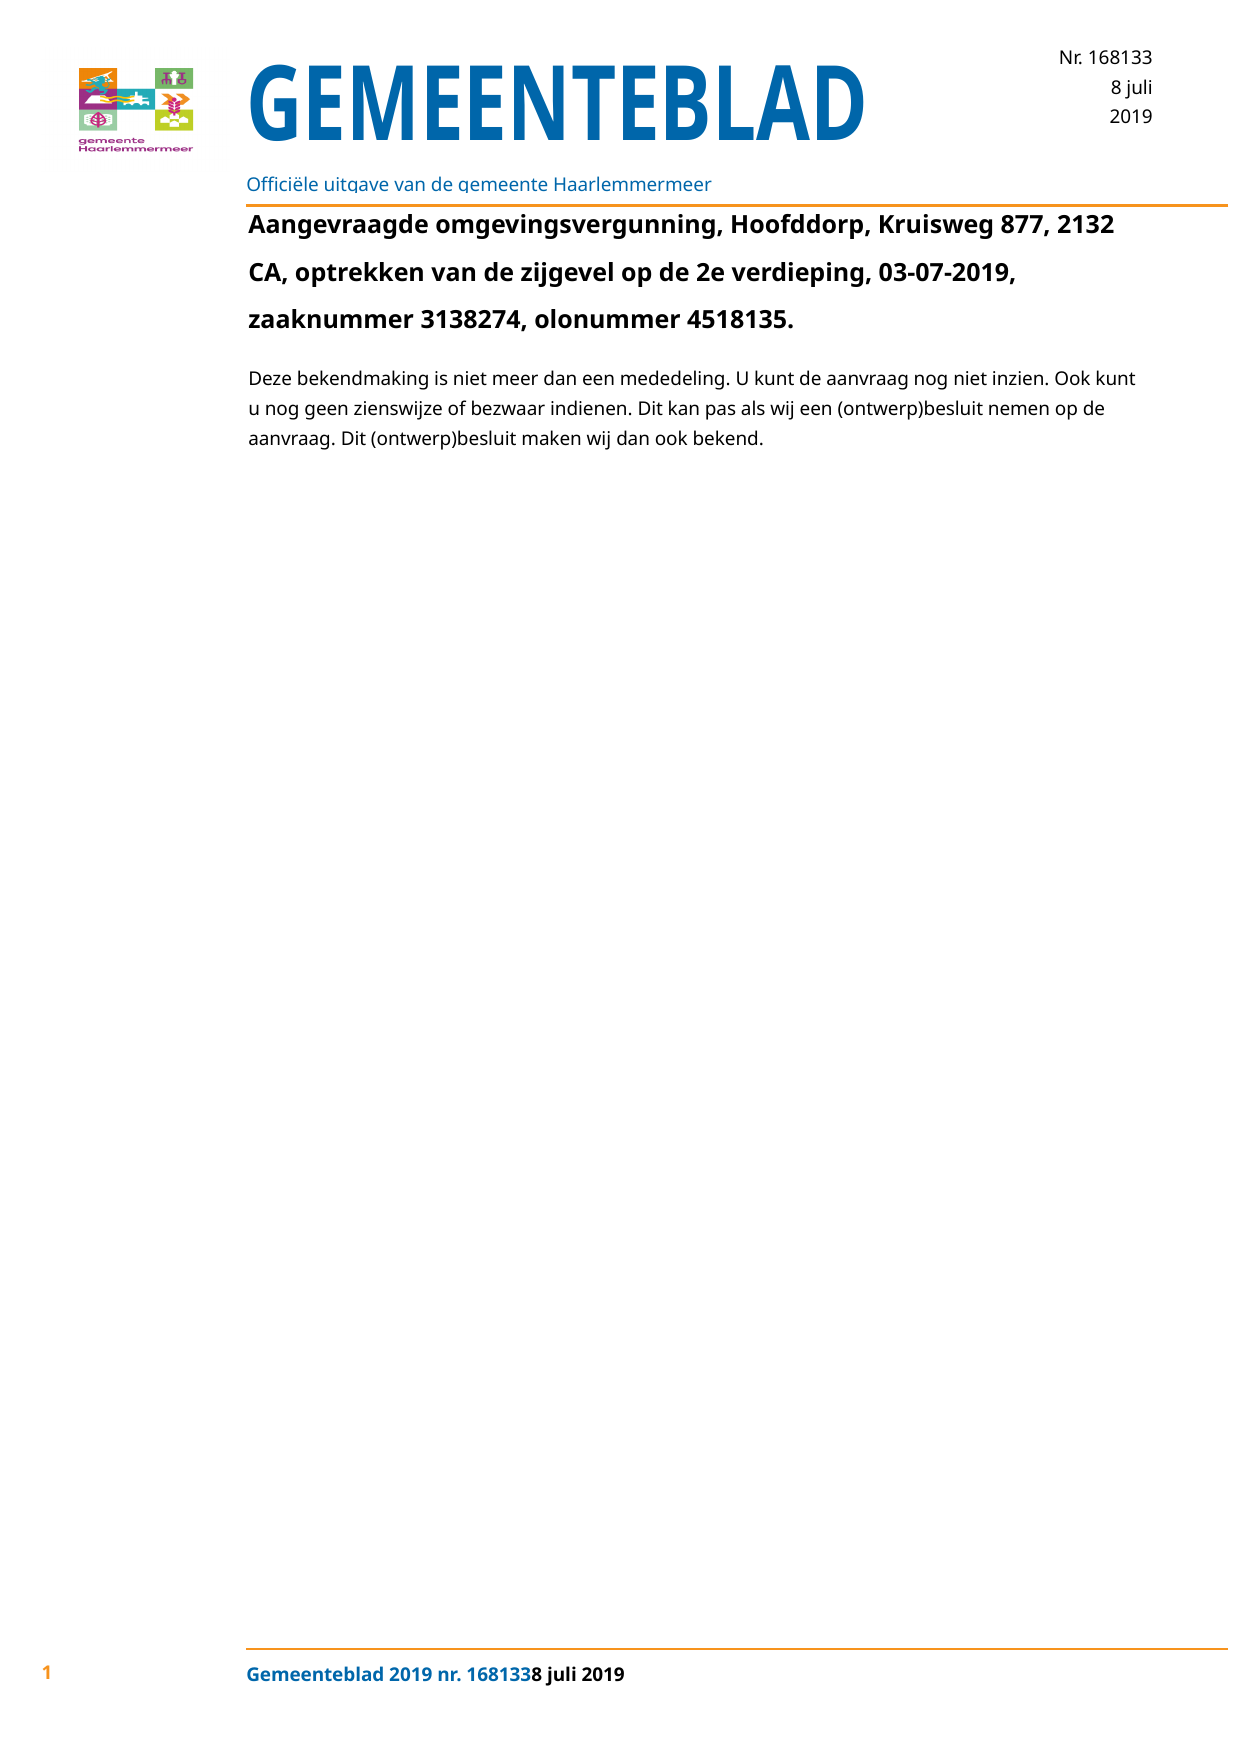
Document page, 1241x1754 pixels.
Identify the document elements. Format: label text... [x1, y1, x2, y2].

text Deze bekendmaking is niet meer dan een mededeling. U kunt de aanvraag nog niet inzien. Ook kunt u nog geen zienswijze of bezwaar indienen. Dit kan pas als wij een (ontwerp)besluit nemen op de aanvraag. Dit (ontwerp)besluit maken wij dan ook bekend. [248, 366, 1152, 450]
picture [41, 47, 231, 172]
text Aangevraagde omgevingsvergunning, Hoofddorp, Kruisweg 877, 2132 CA, optrekken van de zijgevel op de 2e verdieping, 03-07-2019, zaaknummer 3138274, olonummer 4518135. [248, 207, 1152, 336]
